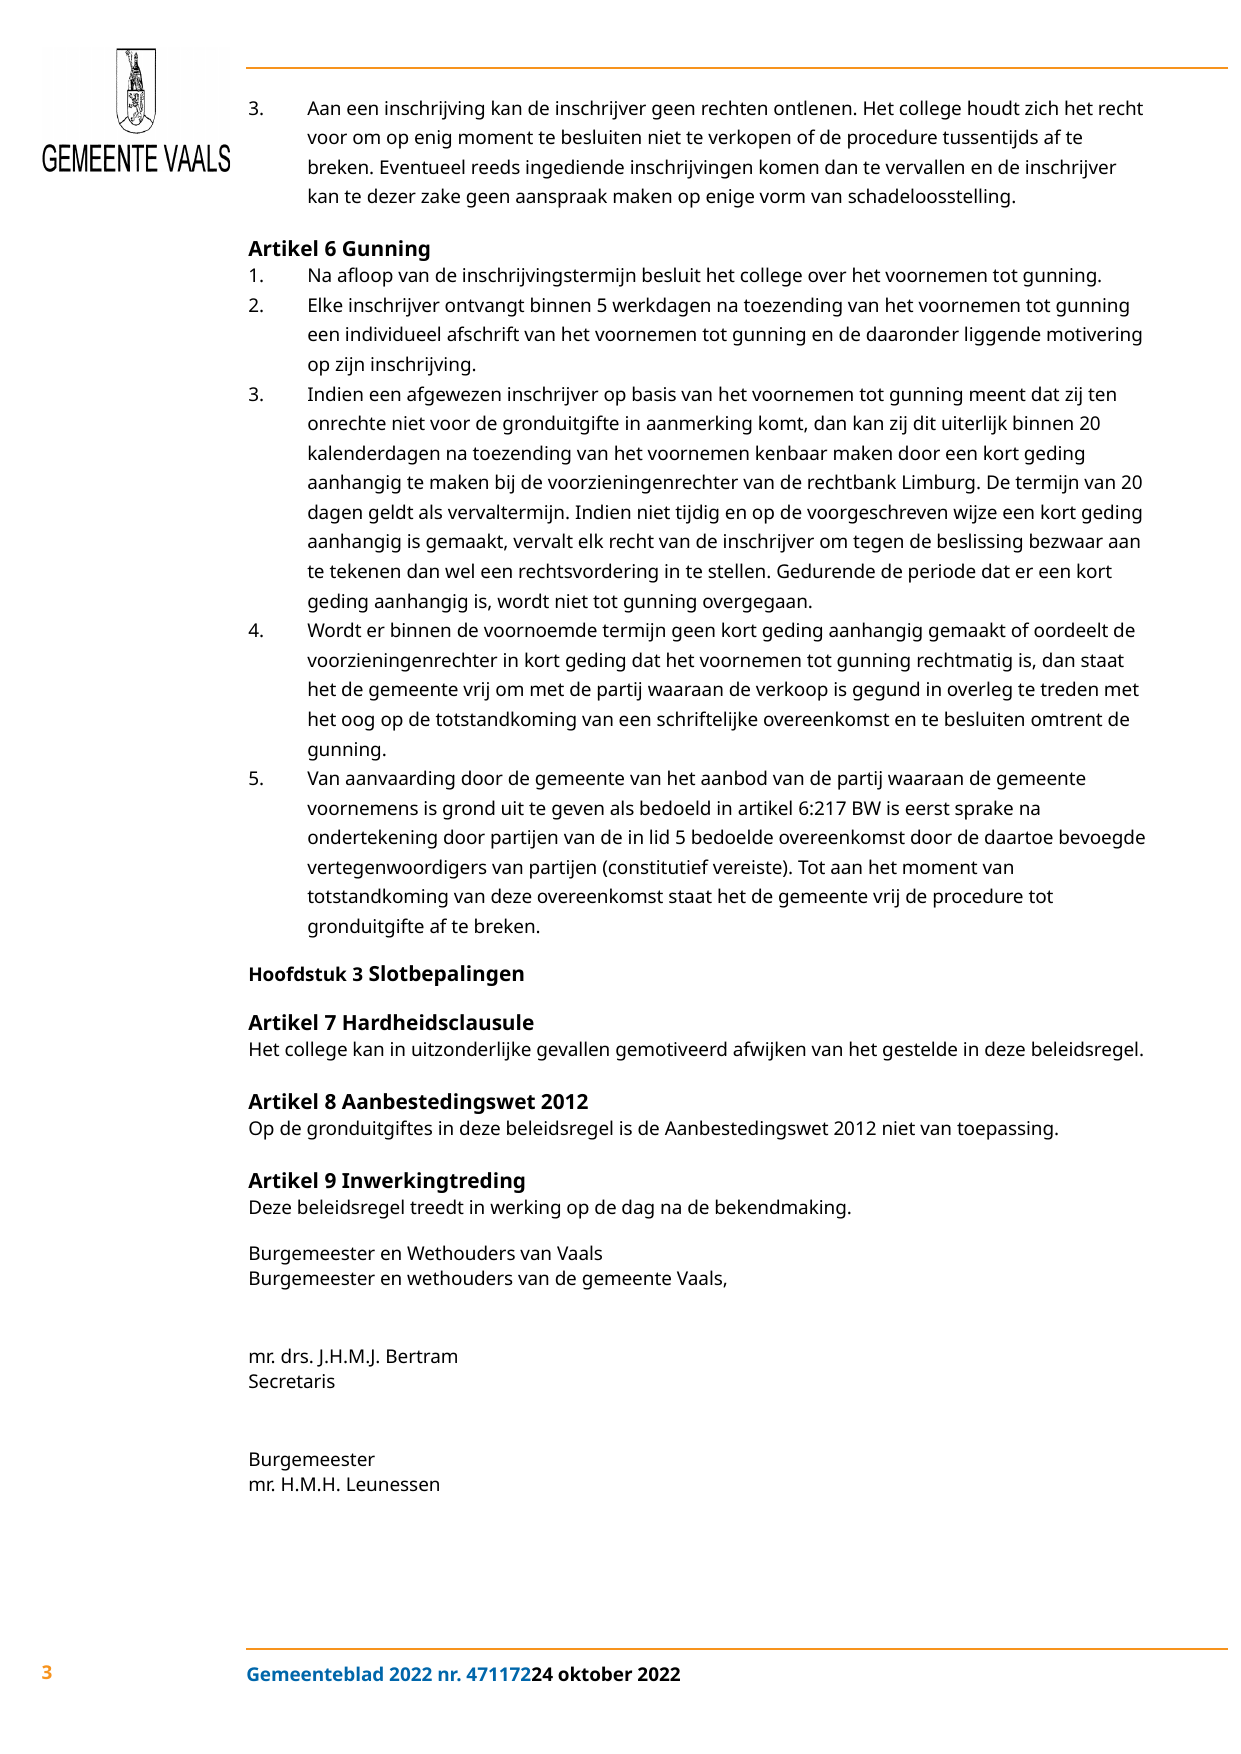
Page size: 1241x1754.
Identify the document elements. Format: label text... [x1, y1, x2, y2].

list Indien een afgewezen inschrijver op basis van het voornemen tot gunning meent dat zij ten onrechte niet voor de gronduitgifte in aanmerking komt, dan kan zij dit uiterlijk binnen 20 kalenderdagen na toezending van het voornemen kenbaar maken door een kort geding aanhangig te maken bij de voorzieningenrechter van de rechtbank Limburg. De termijn van 20 dagen geldt als vervaltermijn. Indien niet tijdig en op de voorgeschreven wijze een kort geding aanhangig is gemaakt, vervalt elk recht van de inschrijver om tegen de beslissing bezwaar aan te tekenen dan wel een rechtsvordering in te stellen. Gedurende de periode dat er een kort geding aanhangig is, wordt niet tot gunning overgegaan. [248, 381, 1152, 613]
text Deze beleidsregel treedt in werking op de dag na de bekendmaking. [248, 1194, 1152, 1220]
text Het college kan in uitzonderlijke gevallen gemotiveerd afwijken van het gestelde in deze beleidsregel. [248, 1037, 1152, 1062]
text Secretaris [248, 1368, 1152, 1394]
list Na afloop van de inschrijvingstermijn besluit het college over het voornemen tot gunning. [248, 262, 1152, 288]
picture [41, 47, 231, 172]
list Aan een inschrijving kan de inschrijver geen rechten ontlenen. Het college houdt zich het recht voor om op enig moment te besluiten niet te verkopen of de procedure tussentijds af te breken. Eventueel reeds ingediende inschrijvingen komen dan te vervallen en de inschrijver kan te dezer zake geen aanspraak maken op enige vorm van schadeloosstelling. [248, 95, 1152, 209]
list Van aanvaarding door de gemeente van het aanbod van de partij waaraan de gemeente voornemens is grond uit te geven als bedoeld in artikel 6:217 BW is eerst sprake na ondertekening door partijen van de in lid 5 bedoelde overeenkomst door de daartoe bevoegde vertegenwoordigers van partijen (constitutief vereiste). Tot aan het moment van totstandkoming van deze overeenkomst staat het de gemeente vrij de procedure tot gronduitgifte af te breken. [248, 765, 1152, 939]
text Op de gronduitgiftes in deze beleidsregel is de Aanbestedingswet 2012 niet van toepassing. [248, 1115, 1152, 1141]
text Hoofdstuk 3 Slotbepalingen [248, 959, 1152, 987]
text Burgemeester en wethouders van de gemeente Vaals, [248, 1266, 1152, 1291]
text Artikel 6 Gunning [248, 234, 1152, 262]
text mr. drs. J.H.M.J. Bertram [248, 1343, 1152, 1368]
text Burgemeester [248, 1446, 1152, 1471]
list Elke inschrijver ontvangt binnen 5 werkdagen na toezending van het voornemen tot gunning een individueel afschrift van het voornemen tot gunning en de daaronder liggende motivering op zijn inschrijving. [248, 292, 1152, 377]
text Artikel 8 Aanbestedingswet 2012 [248, 1087, 1152, 1115]
text Artikel 9 Inwerkingtreding [248, 1166, 1152, 1194]
text Artikel 7 Hardheidsclausule [248, 1008, 1152, 1037]
text Burgemeester en Wethouders van Vaals [248, 1240, 1152, 1266]
text mr. H.M.H. Leunessen [248, 1471, 1152, 1497]
list Wordt er binnen de voornoemde termijn geen kort geding aanhangig gemaakt of oordeelt de voorzieningenrechter in kort geding dat het voornemen tot gunning rechtmatig is, dan staat het de gemeente vrij om met de partij waaraan de verkoop is gegund in overleg te treden met het oog op de totstandkoming van een schriftelijke overeenkomst en te besluiten omtrent de gunning. [248, 617, 1152, 761]
